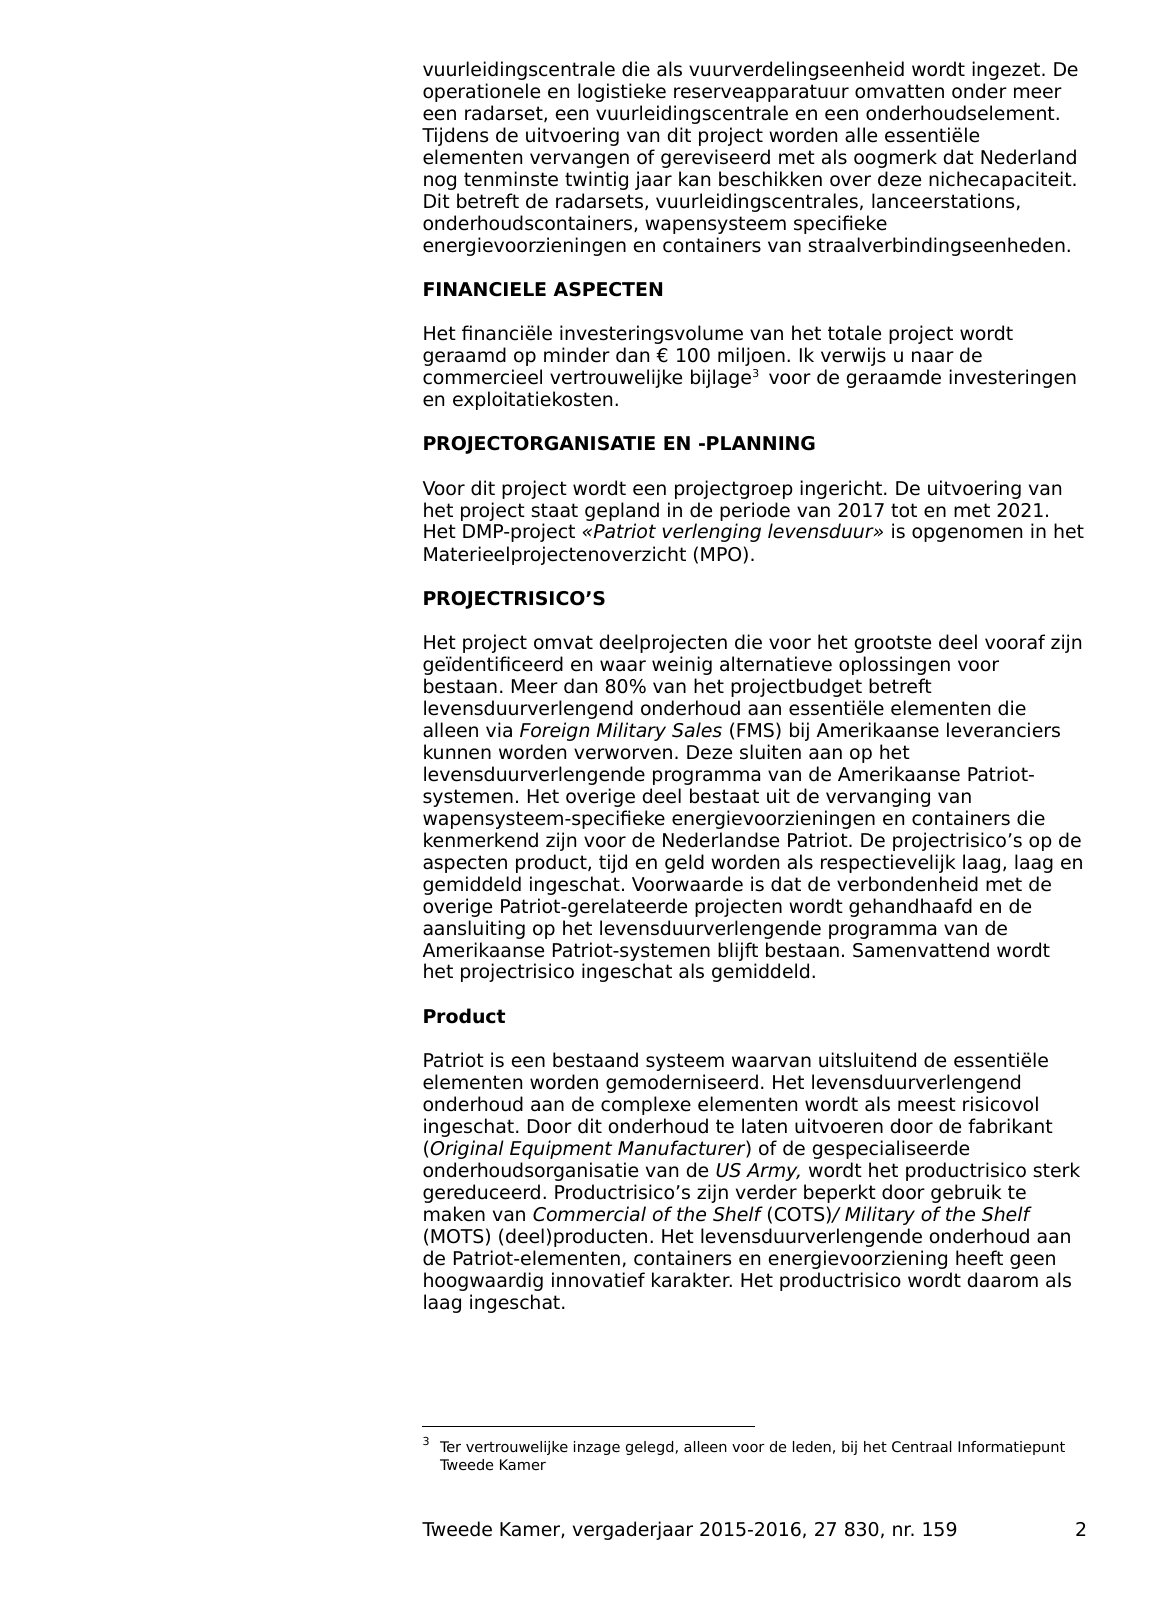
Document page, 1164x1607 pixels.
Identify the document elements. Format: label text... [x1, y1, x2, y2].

text Voor dit project wordt een projectgroep ingericht. De uitvoering van het project staat gepland in de periode van 2017 tot en met 2021. Het DMP-project «Patriot verlenging levensduur» is opgenomen in het Materieelprojectenoverzicht (MPO). [422, 477, 1087, 565]
text Het financiële investeringsvolume van het totale project wordt geraamd op minder dan € 100 miljoen. Ik verwijs u naar de commercieel vertrouwelijke bijlage voor de geraamde investeringen en exploitatiekosten. [422, 323, 1087, 411]
text Ter vertrouwelijke inzage gelegd, alleen voor de leden, bij het Centraal Informatiepunt Tweede Kamer [422, 1435, 1087, 1474]
subtitle PROJECTRISICO’S [422, 588, 1087, 609]
text Tijdens de uitvoering van dit project worden alle essentiële elementen vervangen of gereviseerd met als oogmerk dat Nederland nog tenminste twintig jaar kan beschikken over deze nichecapaciteit. Dit betreft de radarsets, vuurleidingscentrales, lanceerstations, onderhoudscontainers, wapensysteem specifieke energievoorzieningen en containers van straalverbindingseenheden. [422, 125, 1087, 257]
text vuurleidingscentrale die als vuurverdelingseenheid wordt ingezet. De operationele en logistieke reserveapparatuur omvatten onder meer een radarset, een vuurleidingscentrale en een onderhoudselement. [422, 59, 1087, 125]
subtitle Product [422, 1006, 1087, 1028]
text Het project omvat deelprojecten die voor het grootste deel vooraf zijn geïdentificeerd en waar weinig alternatieve oplossingen voor bestaan. Meer dan 80% van het projectbudget betreft levensduurverlengend onderhoud aan essentiële elementen die alleen via Foreign Military Sales (FMS) bij Amerikaanse leveranciers kunnen worden verworven. Deze sluiten aan op het levensduurverlengende programma van de Amerikaanse Patriot-systemen. Het overige deel bestaat uit de vervanging van wapensysteem-specifieke energievoorzieningen en containers die kenmerkend zijn voor de Nederlandse Patriot. De projectrisico’s op de aspecten product, tijd en geld worden als respectievelijk laag, laag en gemiddeld ingeschat. Voorwaarde is dat de verbondenheid met de overige Patriot-gerelateerde projecten wordt gehandhaafd en de aansluiting op het levensduurverlengende programma van de Amerikaanse Patriot-systemen blijft bestaan. Samenvattend wordt het projectrisico ingeschat als gemiddeld. [422, 632, 1087, 983]
text Patriot is een bestaand systeem waarvan uitsluitend de essentiële elementen worden gemoderniseerd. Het levensduurverlengend onderhoud aan de complexe elementen wordt als meest risicovol ingeschat. Door dit onderhoud te laten uitvoeren door de fabrikant (Original Equipment Manufacturer) of de gespecialiseerde onderhoudsorganisatie van de US Army, wordt het productrisico sterk gereduceerd. Productrisico’s zijn verder beperkt door gebruik te maken van Commercial of the Shelf (COTS)/ Military of the Shelf (MOTS) (deel)producten. Het levensduurverlengende onderhoud aan de Patriot-elementen, containers en energievoorziening heeft geen hoogwaardig innovatief karakter. Het productrisico wordt daarom als laag ingeschat. [422, 1050, 1087, 1313]
subtitle PROJECTORGANISATIE EN -PLANNING [422, 433, 1087, 455]
subtitle FINANCIELE ASPECTEN [422, 279, 1087, 301]
